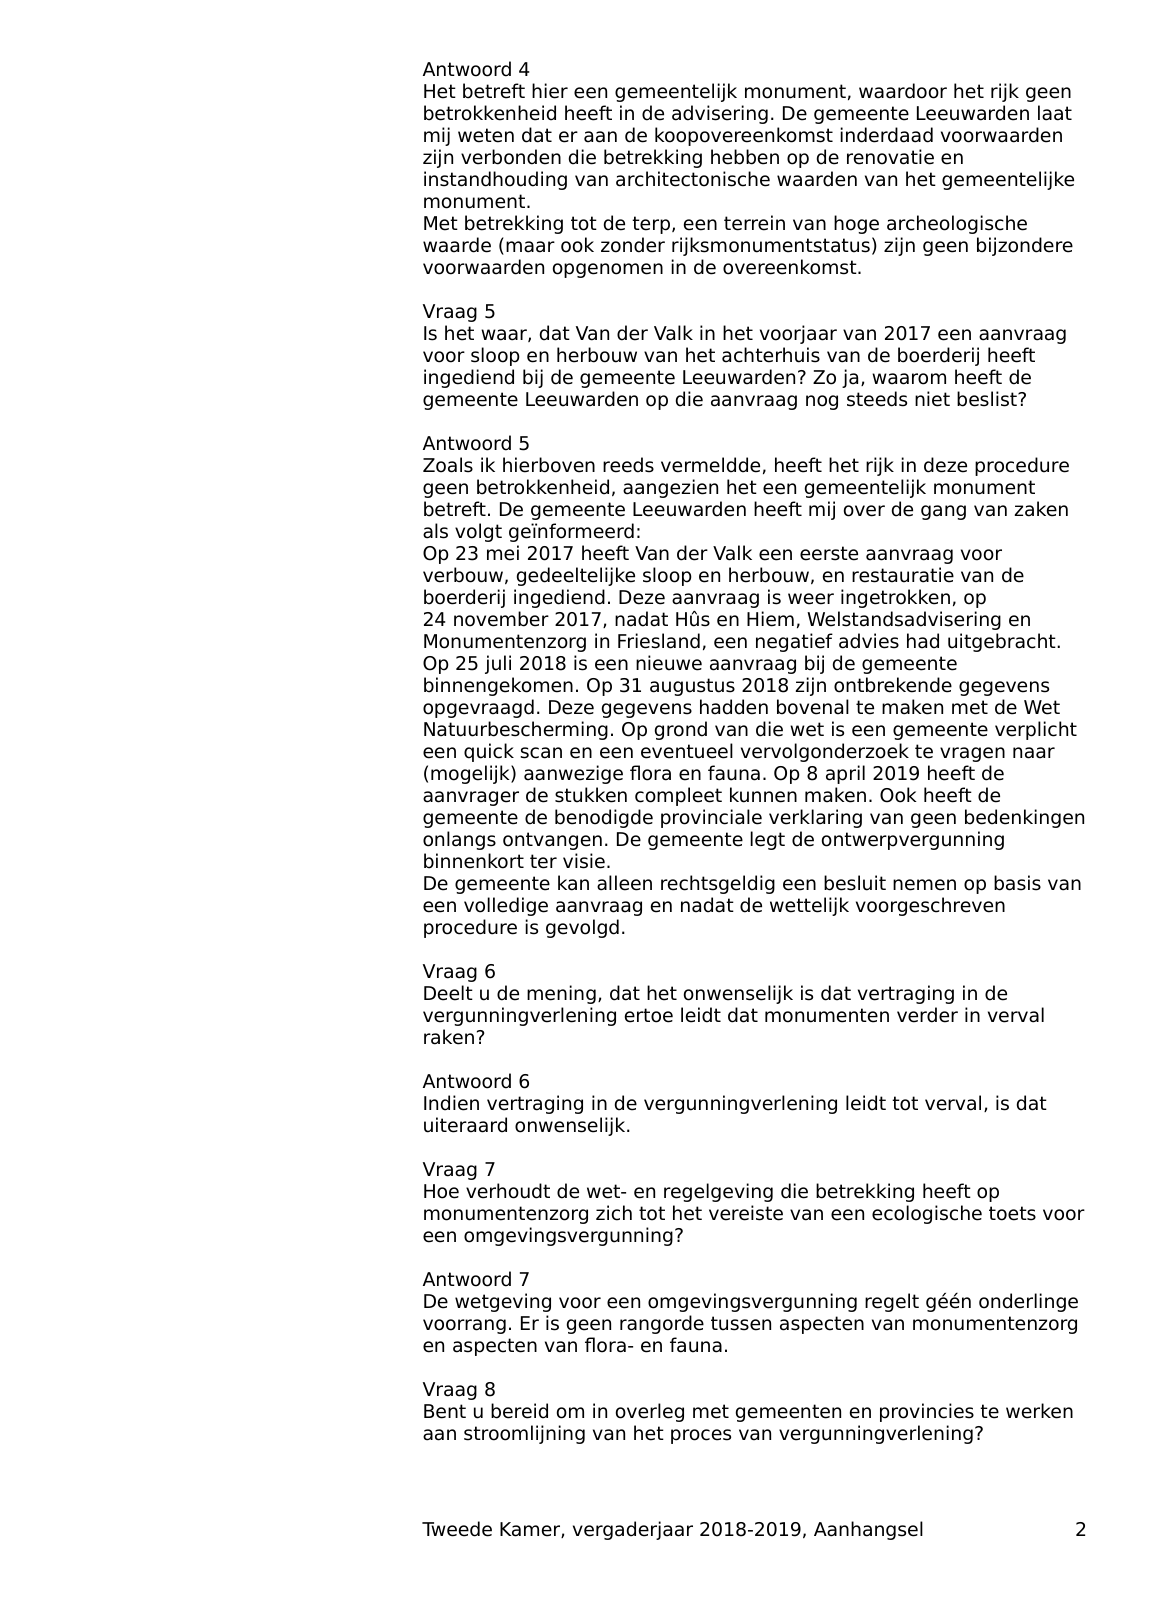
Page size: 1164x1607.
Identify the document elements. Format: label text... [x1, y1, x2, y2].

text Is het waar, dat Van der Valk in het voorjaar van 2017 een aanvraag voor sloop en herbouw van het achterhuis van de boerderij heeft ingediend bij de gemeente Leeuwarden? Zo ja, waarom heeft de gemeente Leeuwarden op die aanvraag nog steeds niet beslist? [422, 323, 1087, 411]
text Vraag 5 [422, 301, 1087, 323]
text Indien vertraging in de vergunningverlening leidt tot verval, is dat uiteraard onwenselijk. [422, 1093, 1087, 1137]
text Vraag 6 [422, 961, 1087, 983]
text Met betrekking tot de terp, een terrein van hoge archeologische waarde (maar ook zonder rijksmonumentstatus) zijn geen bijzondere voorwaarden opgenomen in de overeenkomst. [422, 213, 1087, 279]
text Antwoord 5 [422, 433, 1087, 455]
text Hoe verhoudt de wet- en regelgeving die betrekking heeft op monumentenzorg zich tot het vereiste van een ecologische toets voor een omgevingsvergunning? [422, 1181, 1087, 1247]
text De gemeente kan alleen rechtsgeldig een besluit nemen op basis van een volledige aanvraag en nadat de wettelijk voorgeschreven procedure is gevolgd. [422, 873, 1087, 939]
text Op 23 mei 2017 heeft Van der Valk een eerste aanvraag voor verbouw, gedeeltelijke sloop en herbouw, en restauratie van de boerderij ingediend. Deze aanvraag is weer ingetrokken, op 24 november 2017, nadat Hûs en Hiem, Welstandsadvisering en Monumentenzorg in Friesland, een negatief advies had uitgebracht. Op 25 juli 2018 is een nieuwe aanvraag bij de gemeente binnengekomen. Op 31 augustus 2018 zijn ontbrekende gegevens opgevraagd. Deze gegevens hadden bovenal te maken met de Wet Natuurbescherming. Op grond van die wet is een gemeente verplicht een quick scan en een eventueel vervolgonderzoek te vragen naar (mogelijk) aanwezige flora en fauna. Op 8 april 2019 heeft de aanvrager de stukken compleet kunnen maken. Ook heeft de gemeente de benodigde provinciale verklaring van geen bedenkingen onlangs ontvangen. De gemeente legt de ontwerpvergunning binnenkort ter visie. [422, 543, 1087, 873]
text Zoals ik hierboven reeds vermeldde, heeft het rijk in deze procedure geen betrokkenheid, aangezien het een gemeentelijk monument betreft. De gemeente Leeuwarden heeft mij over de gang van zaken als volgt geïnformeerd: [422, 455, 1087, 543]
text Antwoord 6 [422, 1071, 1087, 1093]
text Deelt u de mening, dat het onwenselijk is dat vertraging in de vergunningverlening ertoe leidt dat monumenten verder in verval raken? [422, 983, 1087, 1049]
text Het betreft hier een gemeentelijk monument, waardoor het rijk geen betrokkenheid heeft in de advisering. De gemeente Leeuwarden laat mij weten dat er aan de koopovereenkomst inderdaad voorwaarden zijn verbonden die betrekking hebben op de renovatie en instandhouding van architectonische waarden van het gemeentelijke monument. [422, 81, 1087, 213]
text Antwoord 7 [422, 1269, 1087, 1291]
text De wetgeving voor een omgevingsvergunning regelt géén onderlinge voorrang. Er is geen rangorde tussen aspecten van monumentenzorg en aspecten van flora- en fauna. [422, 1291, 1087, 1357]
text Vraag 8 [422, 1379, 1087, 1401]
text Antwoord 4 [422, 59, 1087, 81]
text Vraag 7 [422, 1159, 1087, 1181]
text Bent u bereid om in overleg met gemeenten en provincies te werken aan stroomlijning van het proces van vergunningverlening? [422, 1401, 1087, 1445]
